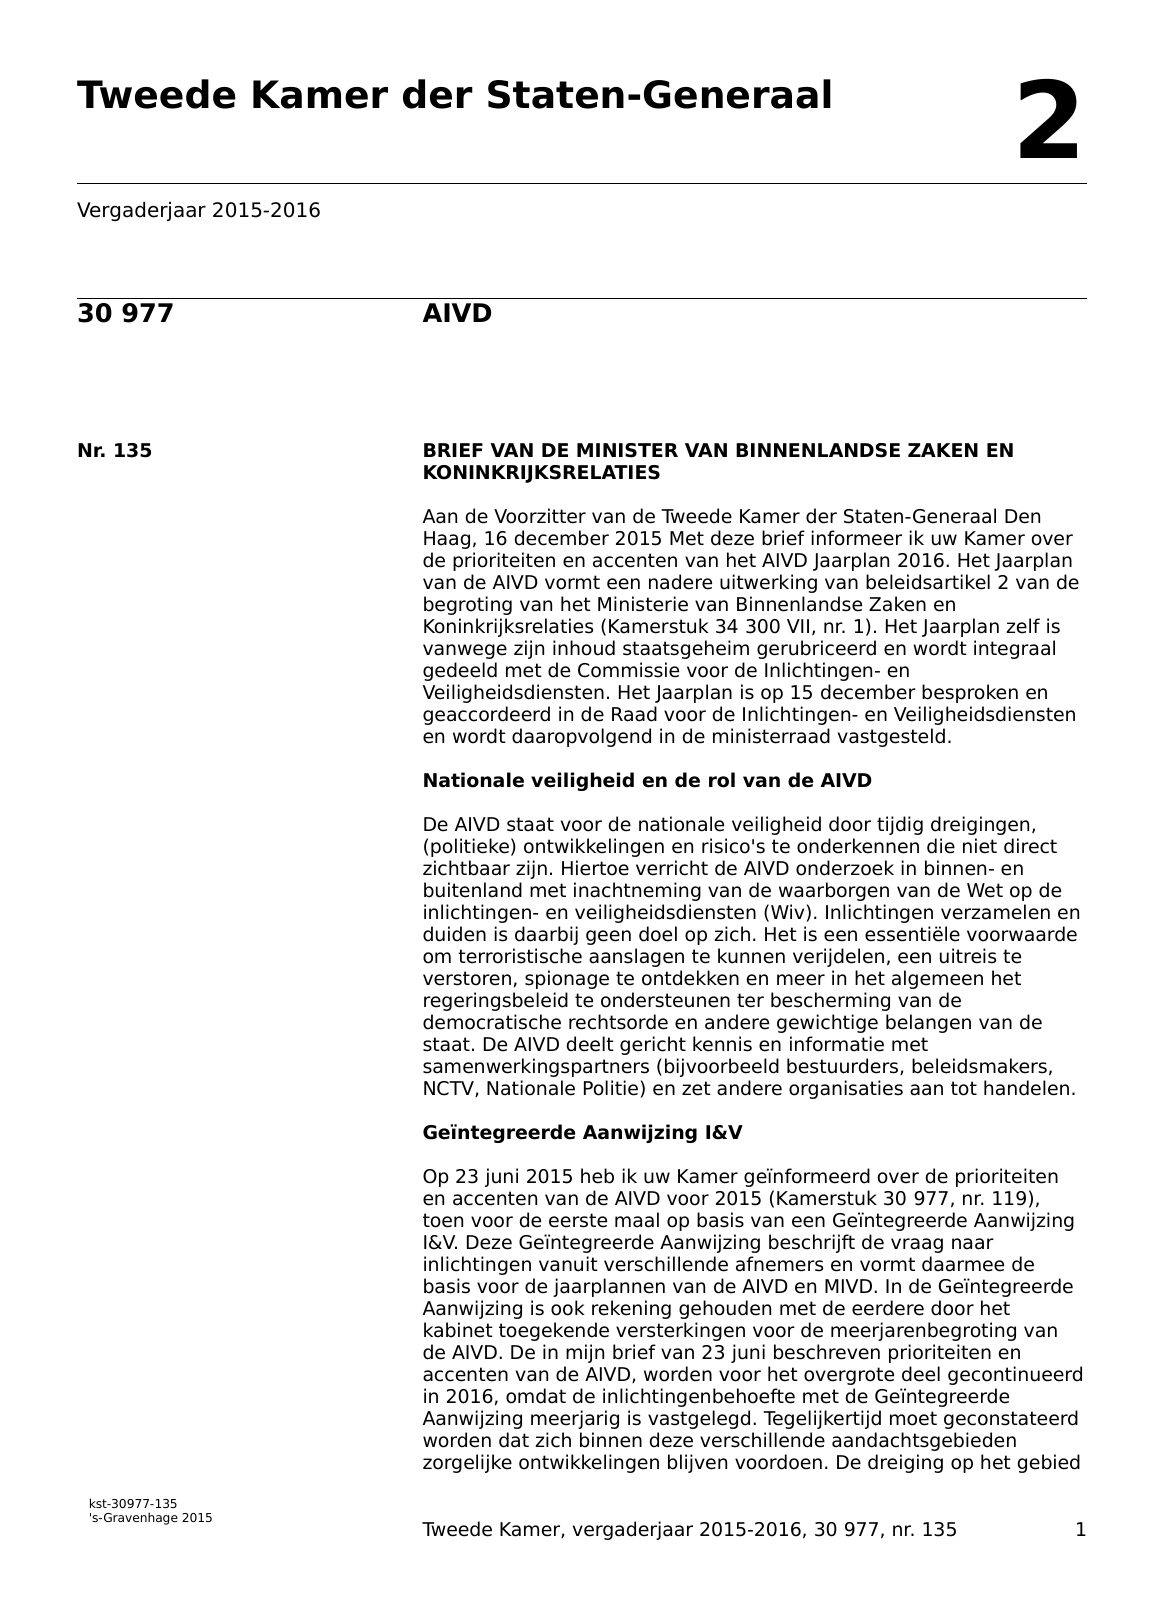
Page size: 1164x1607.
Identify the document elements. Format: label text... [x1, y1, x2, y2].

text kst-30977-135 [88, 1497, 323, 1511]
text De AIVD staat voor de nationale veiligheid door tijdig dreigingen, (politieke) ontwikkelingen en risico's te onderkennen die niet direct zichtbaar zijn. Hiertoe verricht de AIVD onderzoek in binnen- en buitenland met inachtneming van de waarborgen van de Wet op de inlichtingen- en veiligheidsdiensten (Wiv). Inlichtingen verzamelen en duiden is daarbij geen doel op zich. Het is een essentiële voorwaarde om terroristische aanslagen te kunnen verijdelen, een uitreis te verstoren, spionage te ontdekken en meer in het algemeen het regeringsbeleid te ondersteunen ter bescherming van de democratische rechtsorde en andere gewichtige belangen van de staat. De AIVD deelt gericht kennis en informatie met samenwerkingspartners (bijvoorbeeld bestuurders, beleidsmakers, NCTV, Nationale Politie) en zet andere organisaties aan tot handelen. [422, 814, 1087, 1100]
subtitle Nationale veiligheid en de rol van de AIVD [422, 770, 1087, 792]
text Op 23 juni 2015 heb ik uw Kamer geïnformeerd over de prioriteiten en accenten van de AIVD voor 2015 (Kamerstuk 30 977, nr. 119), toen voor de eerste maal op basis van een Geïntegreerde Aanwijzing I&V. Deze Geïntegreerde Aanwijzing beschrijft de vraag naar inlichtingen vanuit verschillende afnemers en vormt daarmee de basis voor de jaarplannen van de AIVD en MIVD. In de Geïntegreerde Aanwijzing is ook rekening gehouden met de eerdere door het kabinet toegekende versterkingen voor de meerjarenbegroting van de AIVD. De in mijn brief van 23 juni beschreven prioriteiten en accenten van de AIVD, worden voor het overgrote deel gecontinueerd in 2016, omdat de inlichtingenbehoefte met de Geïntegreerde Aanwijzing meerjarig is vastgelegd. Tegelijkertijd moet geconstateerd worden dat zich binnen deze verschillende aandachtsgebieden zorgelijke ontwikkelingen blijven voordoen. De dreiging op het gebied [422, 1166, 1087, 1474]
table_cell Vergaderjaar 2015-2016 [77, 184, 1087, 298]
subtitle 30 977 AIVD [77, 299, 1087, 329]
subtitle Geïntegreerde Aanwijzing I&V [422, 1122, 1087, 1144]
table_header 2 [886, 59, 1087, 183]
table_header Tweede Kamer der Staten-Generaal [77, 59, 886, 183]
text 's-Gravenhage 2015 [88, 1511, 323, 1525]
text Aan de Voorzitter van de Tweede Kamer der Staten-Generaal Den Haag, 16 december 2015 Met deze brief informeer ik uw Kamer over de prioriteiten en accenten van het AIVD Jaarplan 2016. Het Jaarplan van de AIVD vormt een nadere uitwerking van beleidsartikel 2 van de begroting van het Ministerie van Binnenlandse Zaken en Koninkrijksrelaties (Kamerstuk 34 300 VII, nr. 1). Het Jaarplan zelf is vanwege zijn inhoud staatsgeheim gerubriceerd en wordt integraal gedeeld met de Commissie voor de Inlichtingen- en Veiligheidsdiensten. Het Jaarplan is op 15 december besproken en geaccordeerd in de Raad voor de Inlichtingen- en Veiligheidsdiensten en wordt daaropvolgend in de ministerraad vastgesteld. [422, 506, 1087, 748]
subtitle Nr. 135 BRIEF VAN DE MINISTER VAN BINNENLANDSE ZAKEN EN KONINKRIJKSRELATIES [77, 440, 1087, 484]
